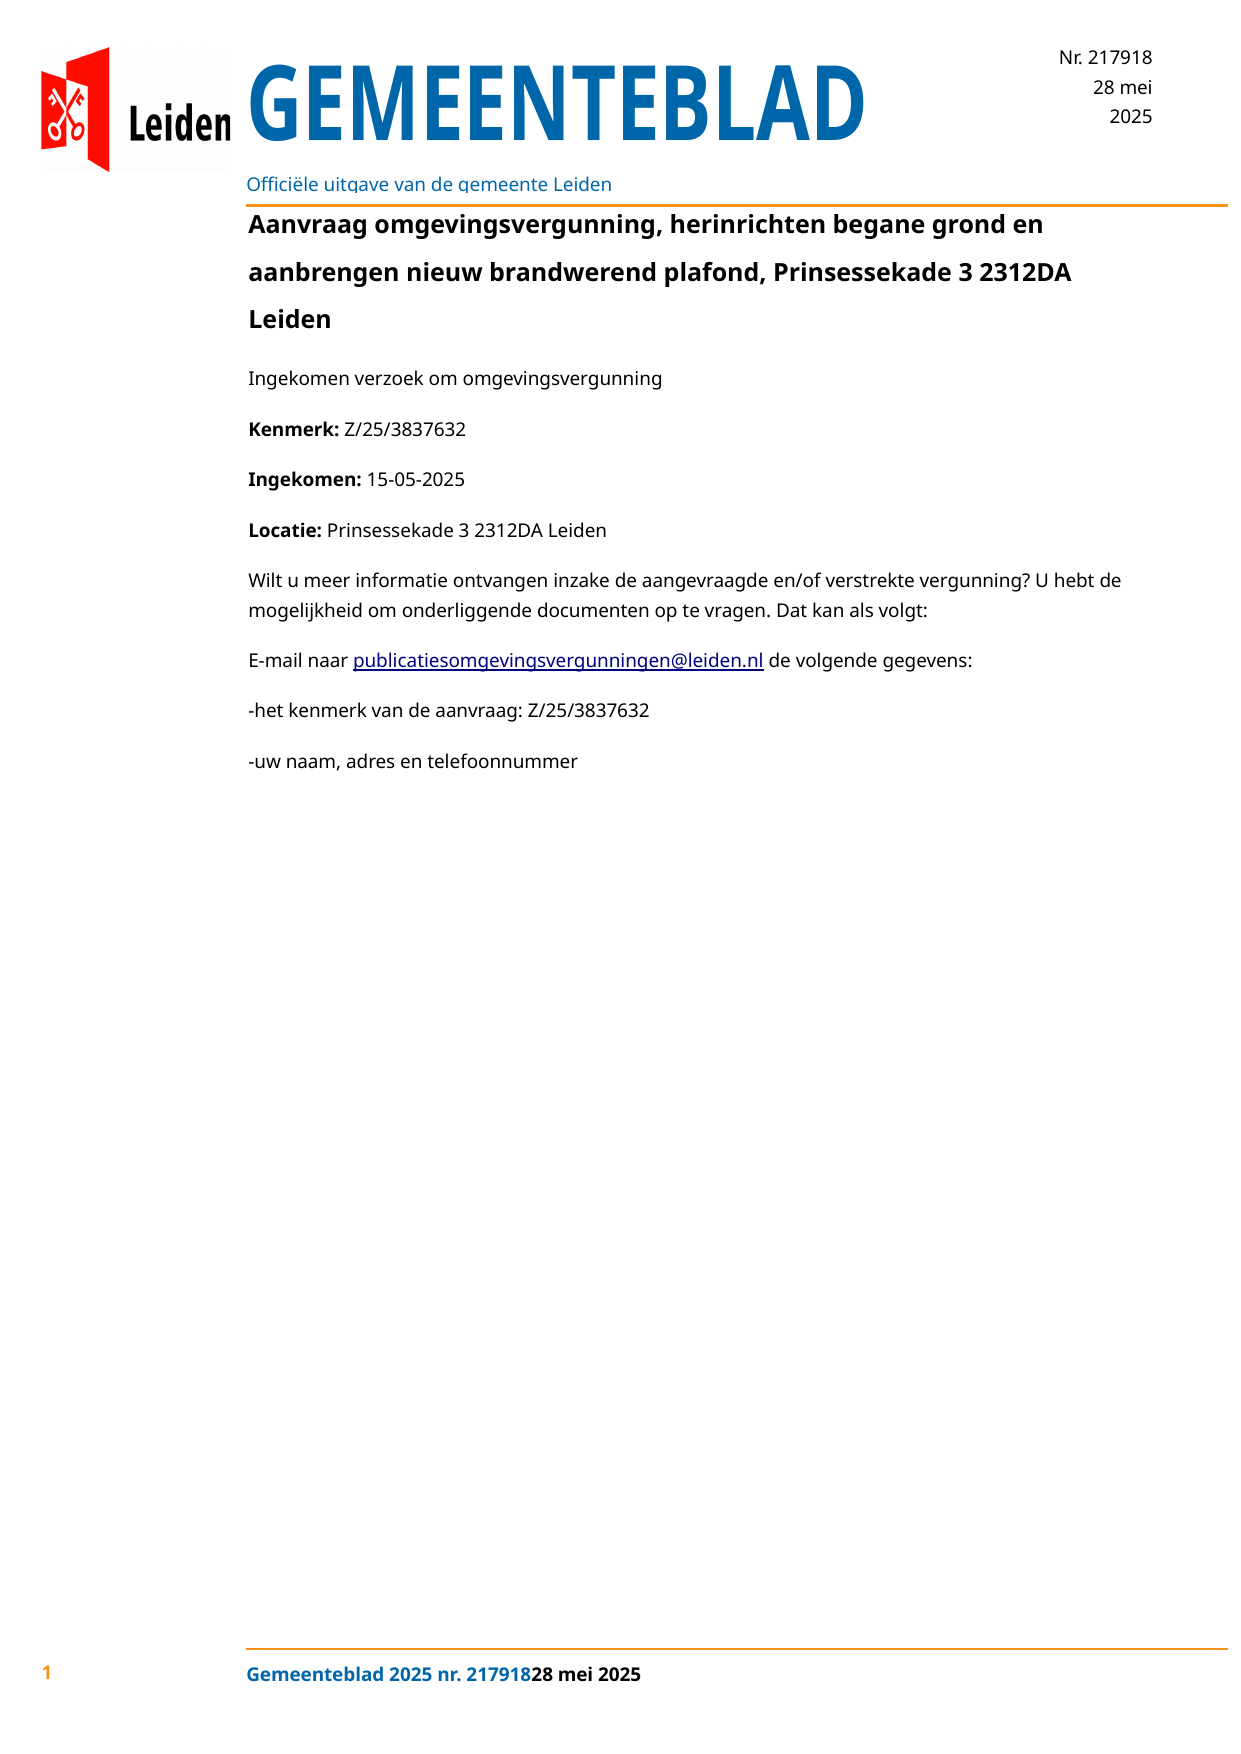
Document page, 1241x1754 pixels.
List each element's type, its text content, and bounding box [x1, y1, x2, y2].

text Kenmerk: Z/25/3837632 [248, 416, 1152, 442]
text Ingekomen verzoek om omgevingsvergunning [248, 366, 1152, 391]
text Locatie: Prinsessekade 3 2312DA Leiden [248, 517, 1152, 542]
text -uw naam, adres en telefoonnummer [248, 748, 1152, 774]
text Aanvraag omgevingsvergunning, herinrichten begane grond en aanbrengen nieuw brandwerend plafond, Prinsessekade 3 2312DA Leiden [248, 207, 1152, 336]
text -het kenmerk van de aanvraag: Z/25/3837632 [248, 698, 1152, 723]
text E-mail naar publicatiesomgevingsvergunningen@leiden.nl de volgende gegevens: [248, 647, 1152, 673]
text Ingekomen: 15-05-2025 [248, 466, 1152, 492]
picture [41, 47, 231, 172]
text Wilt u meer informatie ontvangen inzake de aangevraagde en/of verstrekte vergunning? U hebt de mogelijkheid om onderliggende documenten op te vragen. Dat kan als volgt: [248, 567, 1152, 622]
